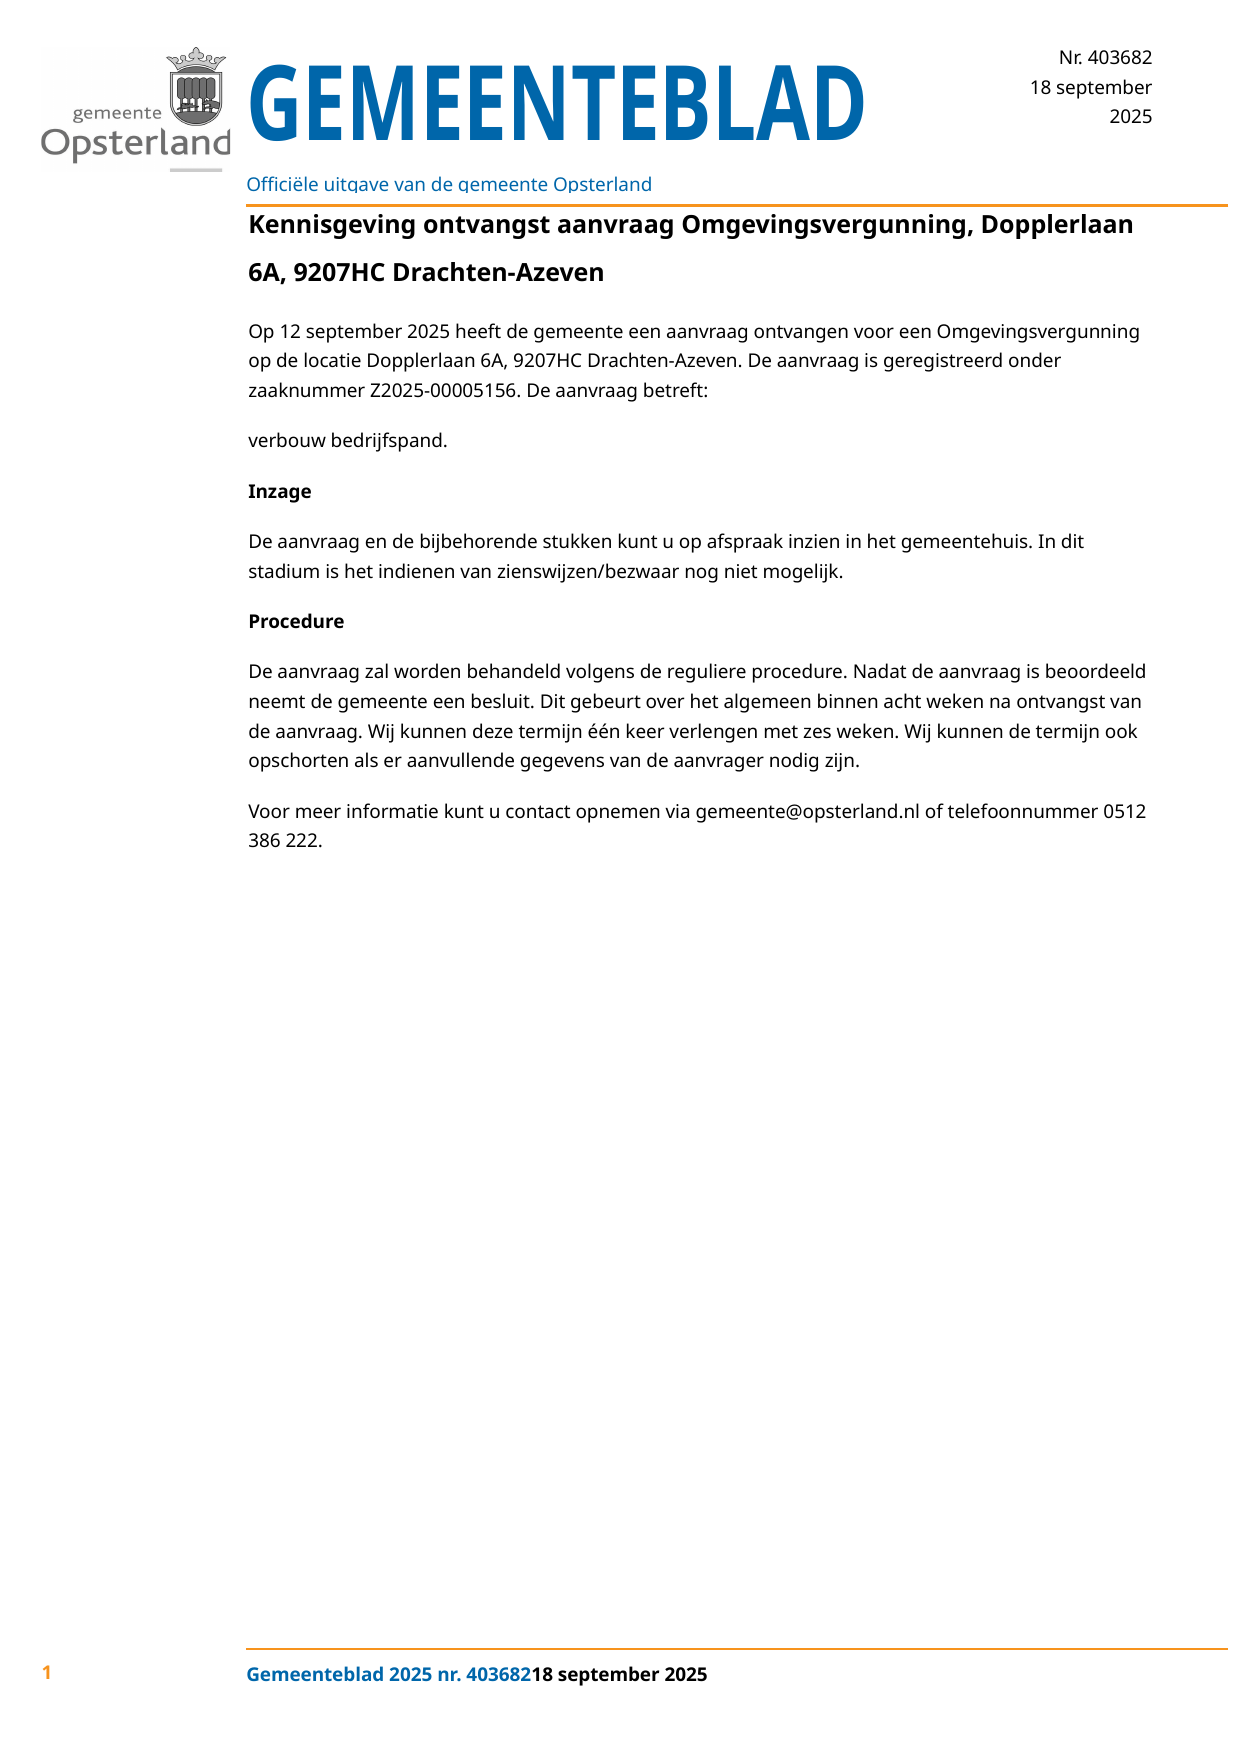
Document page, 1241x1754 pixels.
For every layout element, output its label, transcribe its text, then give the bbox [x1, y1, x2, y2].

text Procedure [248, 608, 1152, 634]
picture [41, 47, 231, 172]
text De aanvraag en de bijbehorende stukken kunt u op afspraak inzien in het gemeentehuis. In dit stadium is het indienen van zienswijzen/bezwaar nog niet mogelijk. [248, 528, 1152, 584]
text Inzage [248, 478, 1152, 504]
text Op 12 september 2025 heeft de gemeente een aanvraag ontvangen voor een Omgevingsvergunning op de locatie Dopplerlaan 6A, 9207HC Drachten-Azeven. De aanvraag is geregistreerd onder zaaknummer Z2025-00005156. De aanvraag betreft: [248, 318, 1152, 403]
text Voor meer informatie kunt u contact opnemen via gemeente@opsterland.nl of telefoonnummer 0512 386 222. [248, 798, 1152, 853]
text verbouw bedrijfspand. [248, 427, 1152, 453]
text De aanvraag zal worden behandeld volgens de reguliere procedure. Nadat de aanvraag is beoordeeld neemt de gemeente een besluit. Dit gebeurt over het algemeen binnen acht weken na ontvangst van de aanvraag. Wij kunnen deze termijn één keer verlengen met zes weken. Wij kunnen de termijn ook opschorten als er aanvullende gegevens van de aanvrager nodig zijn. [248, 659, 1152, 773]
text Kennisgeving ontvangst aanvraag Omgevingsvergunning, Dopplerlaan 6A, 9207HC Drachten-Azeven [248, 207, 1152, 288]
